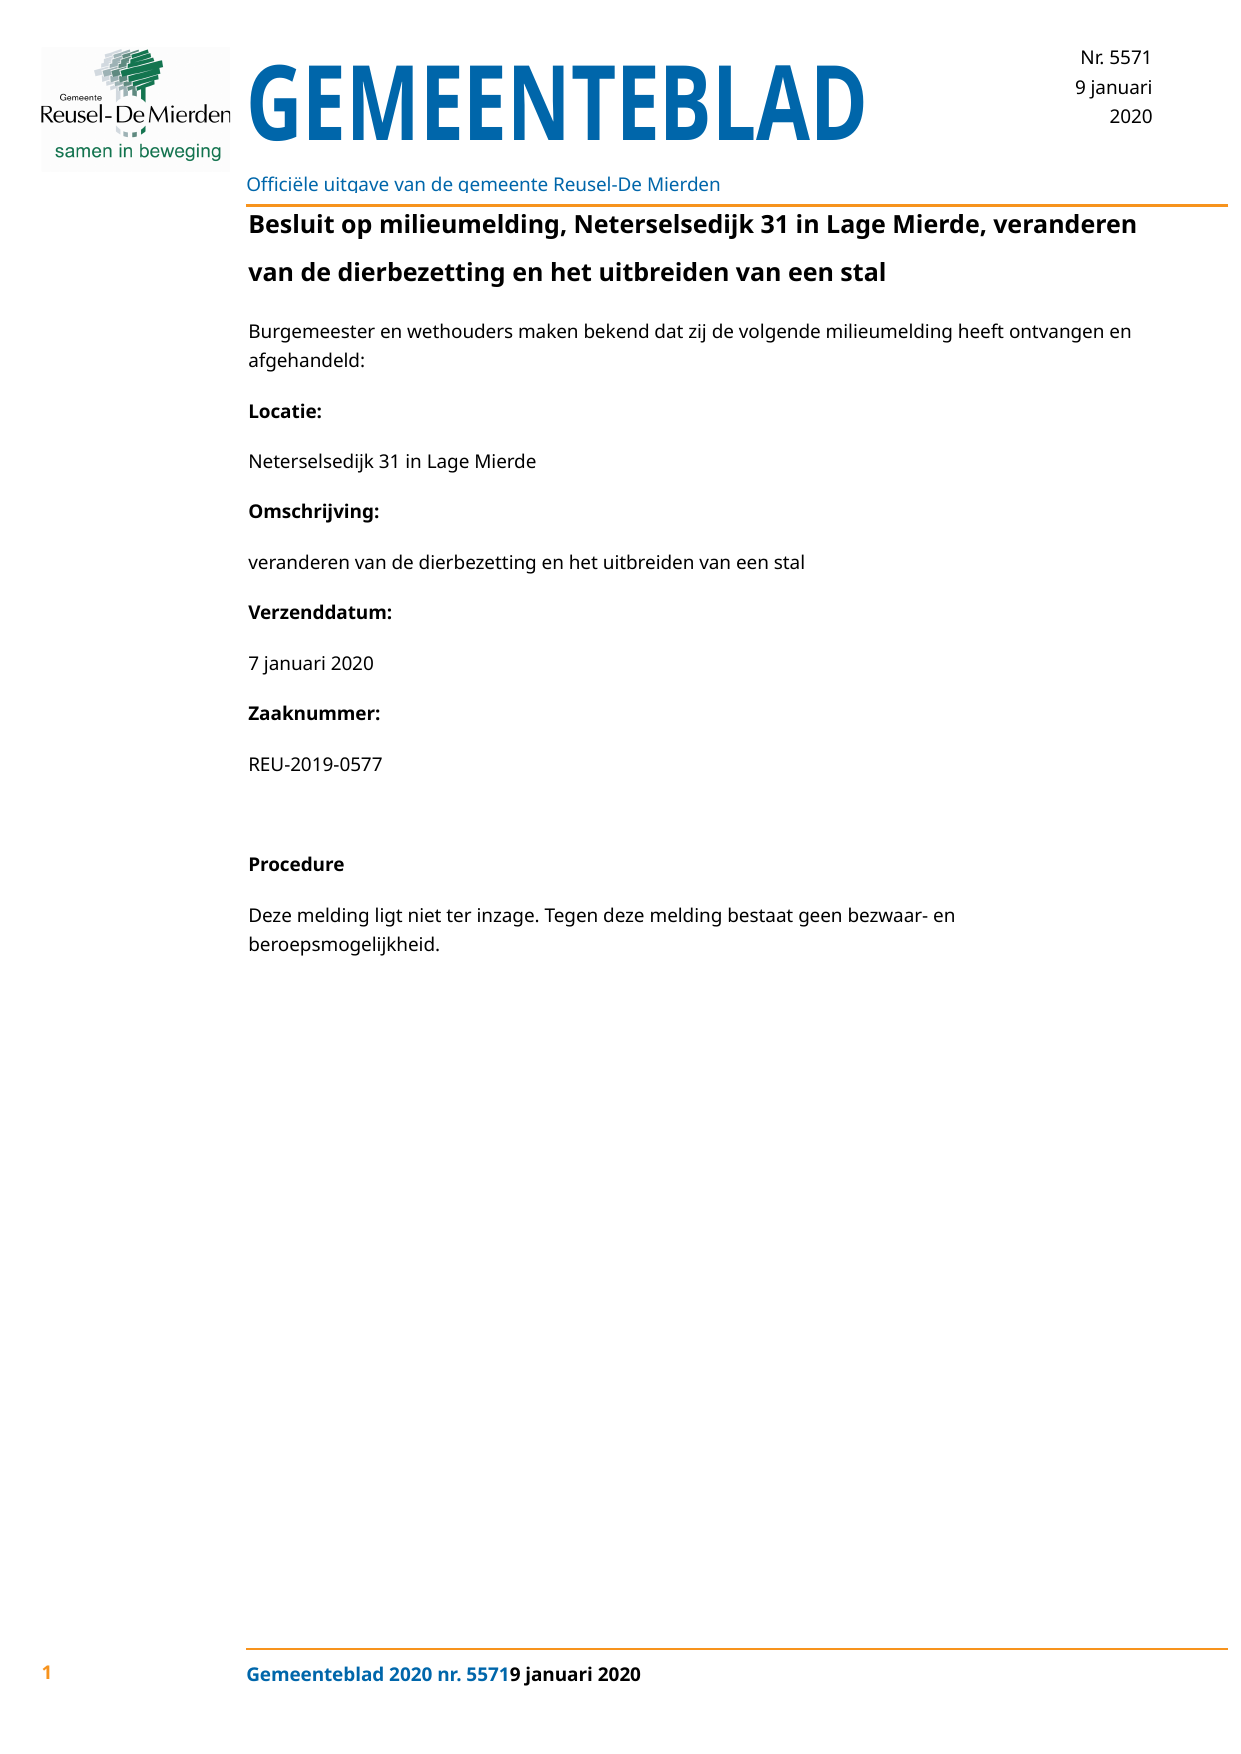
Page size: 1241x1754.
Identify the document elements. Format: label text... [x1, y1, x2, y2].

text Locatie: [248, 398, 1152, 424]
text 7 januari 2020 [248, 650, 1152, 676]
text veranderen van de dierbezetting en het uitbreiden van een stal [248, 549, 1152, 575]
text Verzenddatum: [248, 599, 1152, 625]
text Deze melding ligt niet ter inzage. Tegen deze melding bestaat geen bezwaar- en beroepsmogelijkheid. [248, 902, 1152, 957]
picture [41, 47, 231, 172]
text Neterselsedijk 31 in Lage Mierde [248, 448, 1152, 474]
text Besluit op milieumelding, Neterselsedijk 31 in Lage Mierde, veranderen van de dierbezetting en het uitbreiden van een stal [248, 207, 1152, 288]
text REU-2019-0577 [248, 751, 1152, 777]
text Procedure [248, 852, 1152, 877]
text Omschrijving: [248, 499, 1152, 524]
text Zaaknummer: [248, 700, 1152, 726]
text Burgemeester en wethouders maken bekend dat zij de volgende milieumelding heeft ontvangen en afgehandeld: [248, 318, 1152, 373]
